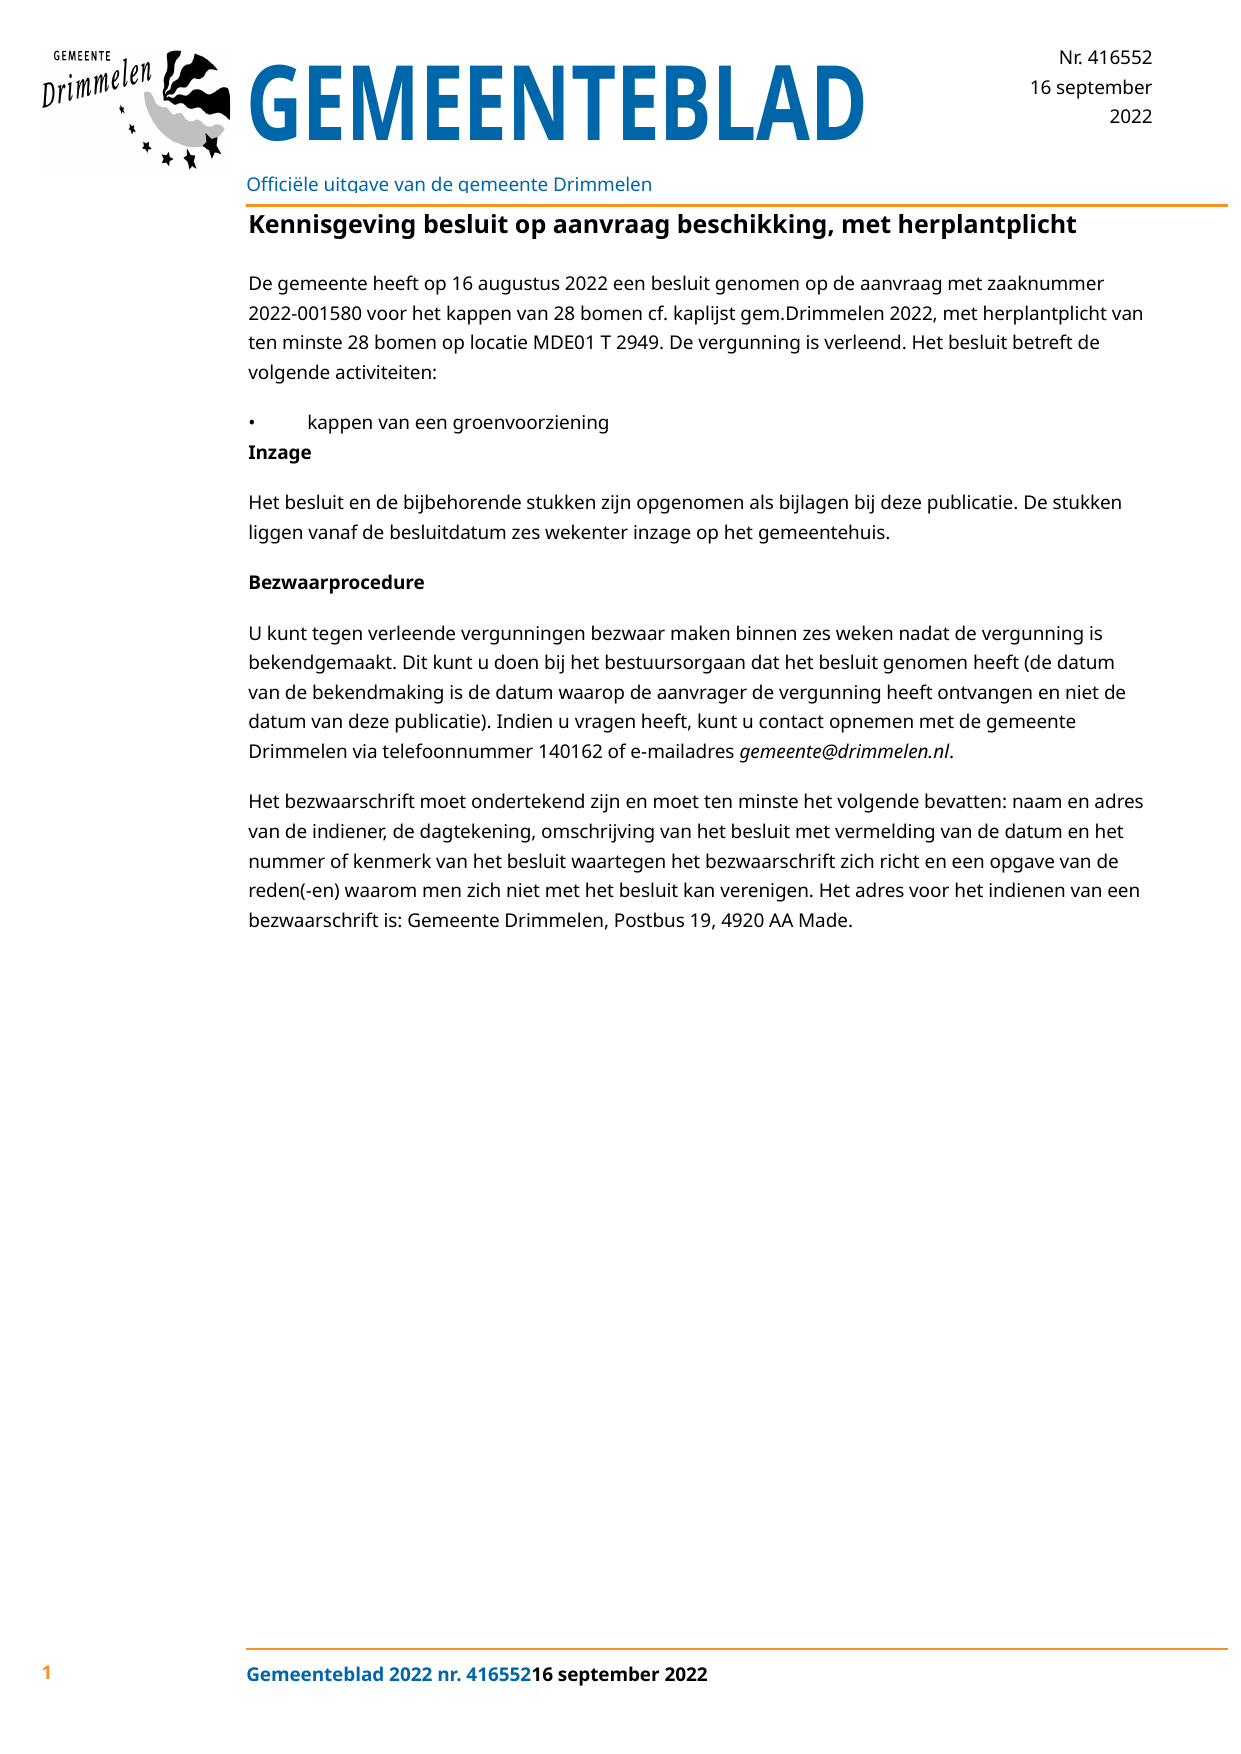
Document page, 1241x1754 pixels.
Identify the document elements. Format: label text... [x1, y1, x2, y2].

text Bezwaarprocedure [248, 569, 1152, 595]
text De gemeente heeft op 16 augustus 2022 een besluit genomen op de aanvraag met zaaknummer 2022-001580 voor het kappen van 28 bomen cf. kaplijst gem.Drimmelen 2022, met herplantplicht van ten minste 28 bomen op locatie MDE01 T 2949. De vergunning is verleend. Het besluit betreft de volgende activiteiten: [248, 270, 1152, 385]
text Kennisgeving besluit op aanvraag beschikking, met herplantplicht [248, 207, 1152, 241]
list kappen van een groenvoorziening [248, 409, 1152, 435]
text Het besluit en de bijbehorende stukken zijn opgenomen als bijlagen bij deze publicatie. De stukken liggen vanaf de besluitdatum zes wekenter inzage op het gemeentehuis. [248, 489, 1152, 545]
text U kunt tegen verleende vergunningen bezwaar maken binnen zes weken nadat de vergunning is bekendgemaakt. Dit kunt u doen bij het bestuursorgaan dat het besluit genomen heeft (de datum van de bekendmaking is de datum waarop de aanvrager de vergunning heeft ontvangen en niet de datum van deze publicatie). Indien u vragen heeft, kunt u contact opnemen met de gemeente Drimmelen via telefoonnummer 140162 of e-mailadres gemeente@drimmelen.nl. [248, 620, 1152, 764]
picture [41, 47, 231, 172]
text Het bezwaarschrift moet ondertekend zijn en moet ten minste het volgende bevatten: naam en adres van de indiener, de dagtekening, omschrijving van het besluit met vermelding van de datum en het nummer of kenmerk van het besluit waartegen het bezwaarschrift zich richt en een opgave van de reden(-en) waarom men zich niet met het besluit kan verenigen. Het adres voor het indienen van een bezwaarschrift is: Gemeente Drimmelen, Postbus 19, 4920 AA Made. [248, 789, 1152, 933]
text Inzage [248, 439, 1152, 465]
